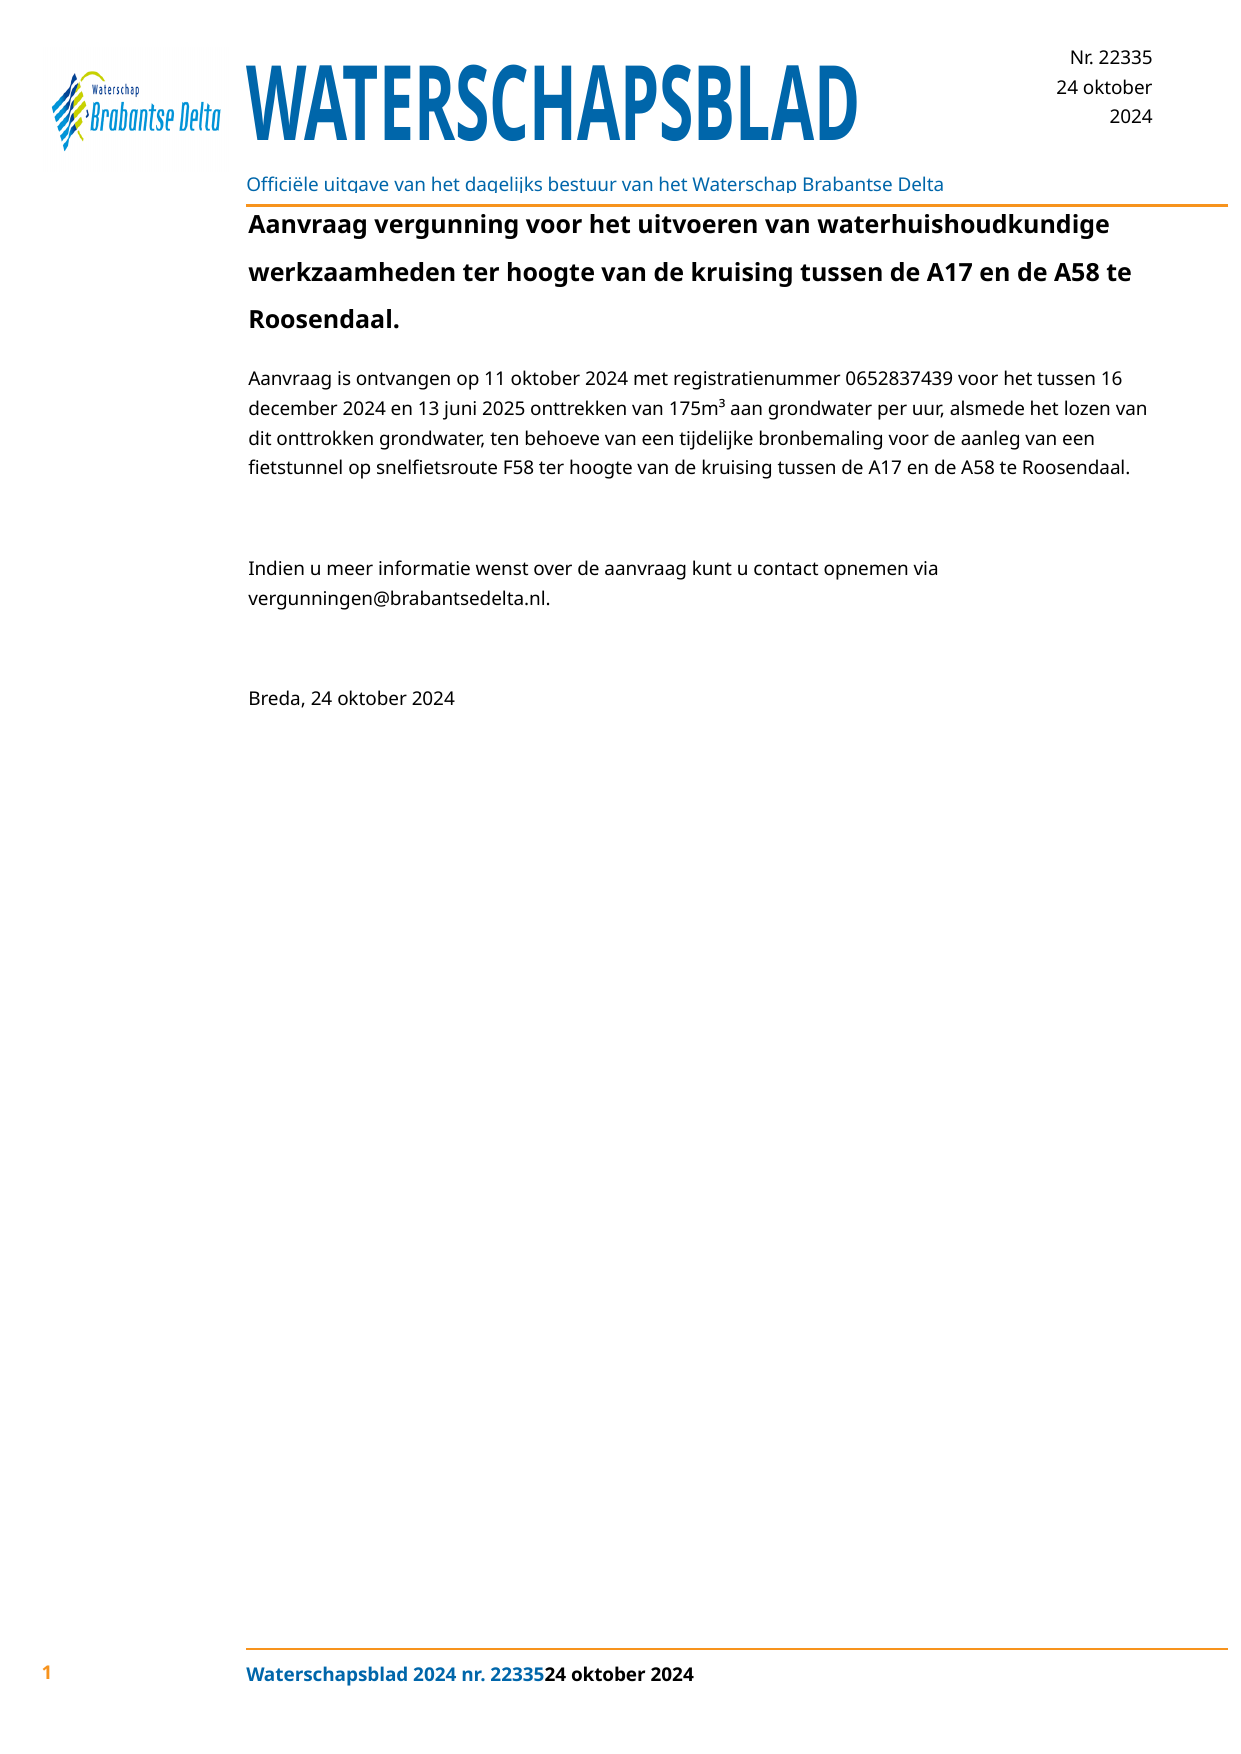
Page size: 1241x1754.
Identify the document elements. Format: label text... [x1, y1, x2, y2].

picture [41, 47, 231, 172]
text Aanvraag vergunning voor het uitvoeren van waterhuishoudkundige werkzaamheden ter hoogte van de kruising tussen de A17 en de A58 te Roosendaal. [248, 207, 1152, 336]
text Aanvraag is ontvangen op 11 oktober 2024 met registratienummer 0652837439 voor het tussen 16 december 2024 en 13 juni 2025 onttrekken van 175m³ aan grondwater per uur, alsmede het lozen van dit onttrokken grondwater, ten behoeve van een tijdelijke bronbemaling voor de aanleg van een fietstunnel op snelfietsroute F58 ter hoogte van de kruising tussen de A17 en de A58 te Roosendaal. [248, 366, 1152, 480]
text Breda, 24 oktober 2024 [248, 686, 1152, 711]
text Indien u meer informatie wenst over de aanvraag kunt u contact opnemen via vergunningen@brabantsedelta.nl. [248, 555, 1152, 610]
